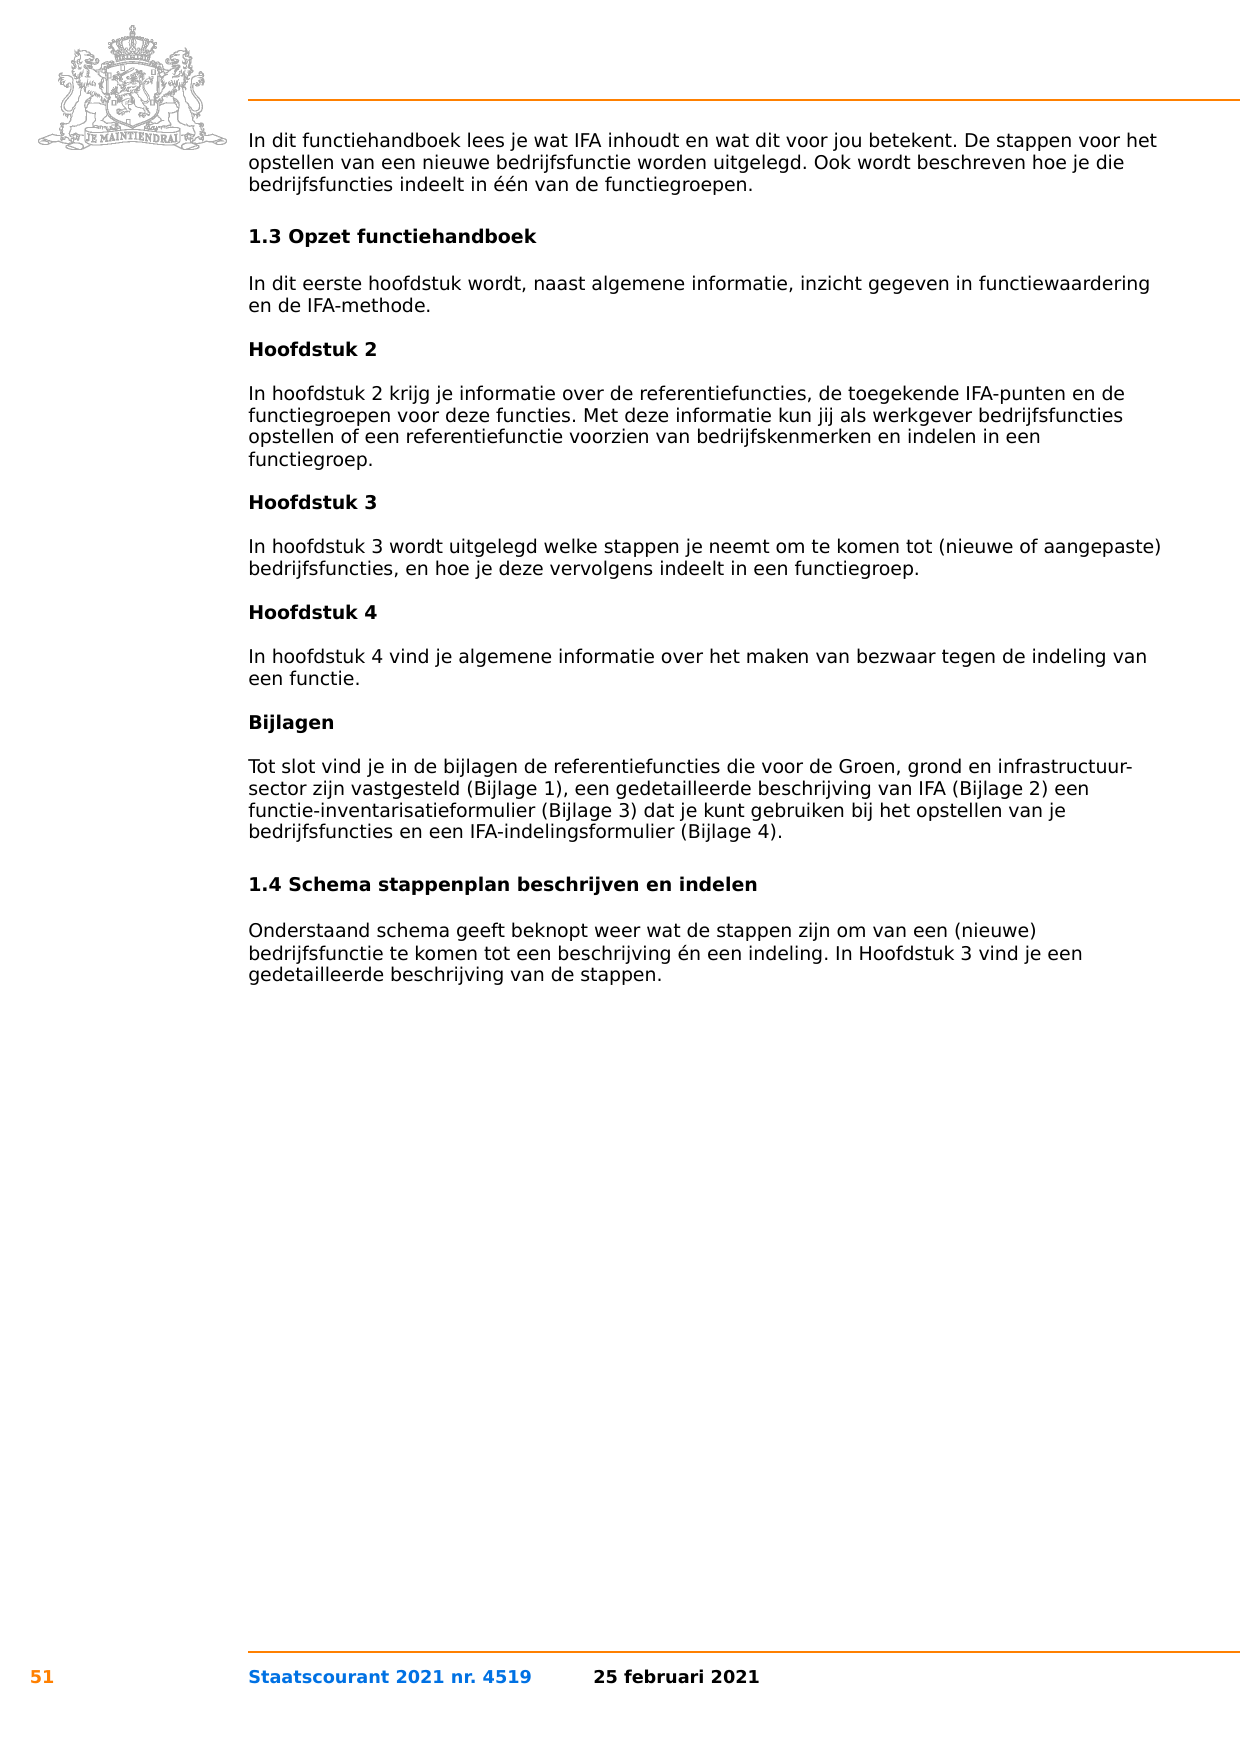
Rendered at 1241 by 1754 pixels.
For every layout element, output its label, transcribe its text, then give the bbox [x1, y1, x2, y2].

subtitle 1.3 Opzet functiehandboek [248, 226, 1163, 248]
text In hoofdstuk 4 vind je algemene informatie over het maken van bezwaar tegen de indeling van een functie. [248, 646, 1163, 690]
subtitle Hoofdstuk 2 [248, 339, 1163, 361]
picture [38, 25, 227, 150]
subtitle Hoofdstuk 4 [248, 602, 1163, 624]
text In dit eerste hoofdstuk wordt, naast algemene informatie, inzicht gegeven in functiewaardering en de IFA-methode. [248, 273, 1163, 317]
text In hoofdstuk 3 wordt uitgelegd welke stappen je neemt om te komen tot (nieuwe of aangepaste) bedrijfsfuncties, en hoe je deze vervolgens indeelt in een functiegroep. [248, 536, 1163, 580]
text In hoofdstuk 2 krijg je informatie over de referentiefuncties, de toegekende IFA-punten en de functiegroepen voor deze functies. Met deze informatie kun jij als werkgever bedrijfsfuncties opstellen of een referentiefunctie voorzien van bedrijfskenmerken en indelen in een functiegroep. [248, 382, 1163, 470]
subtitle 1.4 Schema stappenplan beschrijven en indelen [248, 873, 1163, 895]
text In dit functiehandboek lees je wat IFA inhoudt en wat dit voor jou betekent. De stappen voor het opstellen van een nieuwe bedrijfsfunctie worden uitgelegd. Ook wordt beschreven hoe je die bedrijfsfuncties indeelt in één van de functiegroepen. [248, 130, 1163, 196]
subtitle Bijlagen [248, 712, 1163, 734]
subtitle Hoofdstuk 3 [248, 492, 1163, 514]
text Tot slot vind je in de bijlagen de referentiefuncties die voor de Groen, grond en infrastructuur-sector zijn vastgesteld (Bijlage 1), een gedetailleerde beschrijving van IFA (Bijlage 2) een functie-inventarisatieformulier (Bijlage 3) dat je kunt gebruiken bij het opstellen van je bedrijfsfuncties en een IFA-indelingsformulier (Bijlage 4). [248, 756, 1163, 843]
text Onderstaand schema geeft beknopt weer wat de stappen zijn om van een (nieuwe) bedrijfsfunctie te komen tot een beschrijving én een indeling. In Hoofdstuk 3 vind je een gedetailleerde beschrijving van de stappen. [248, 920, 1163, 986]
